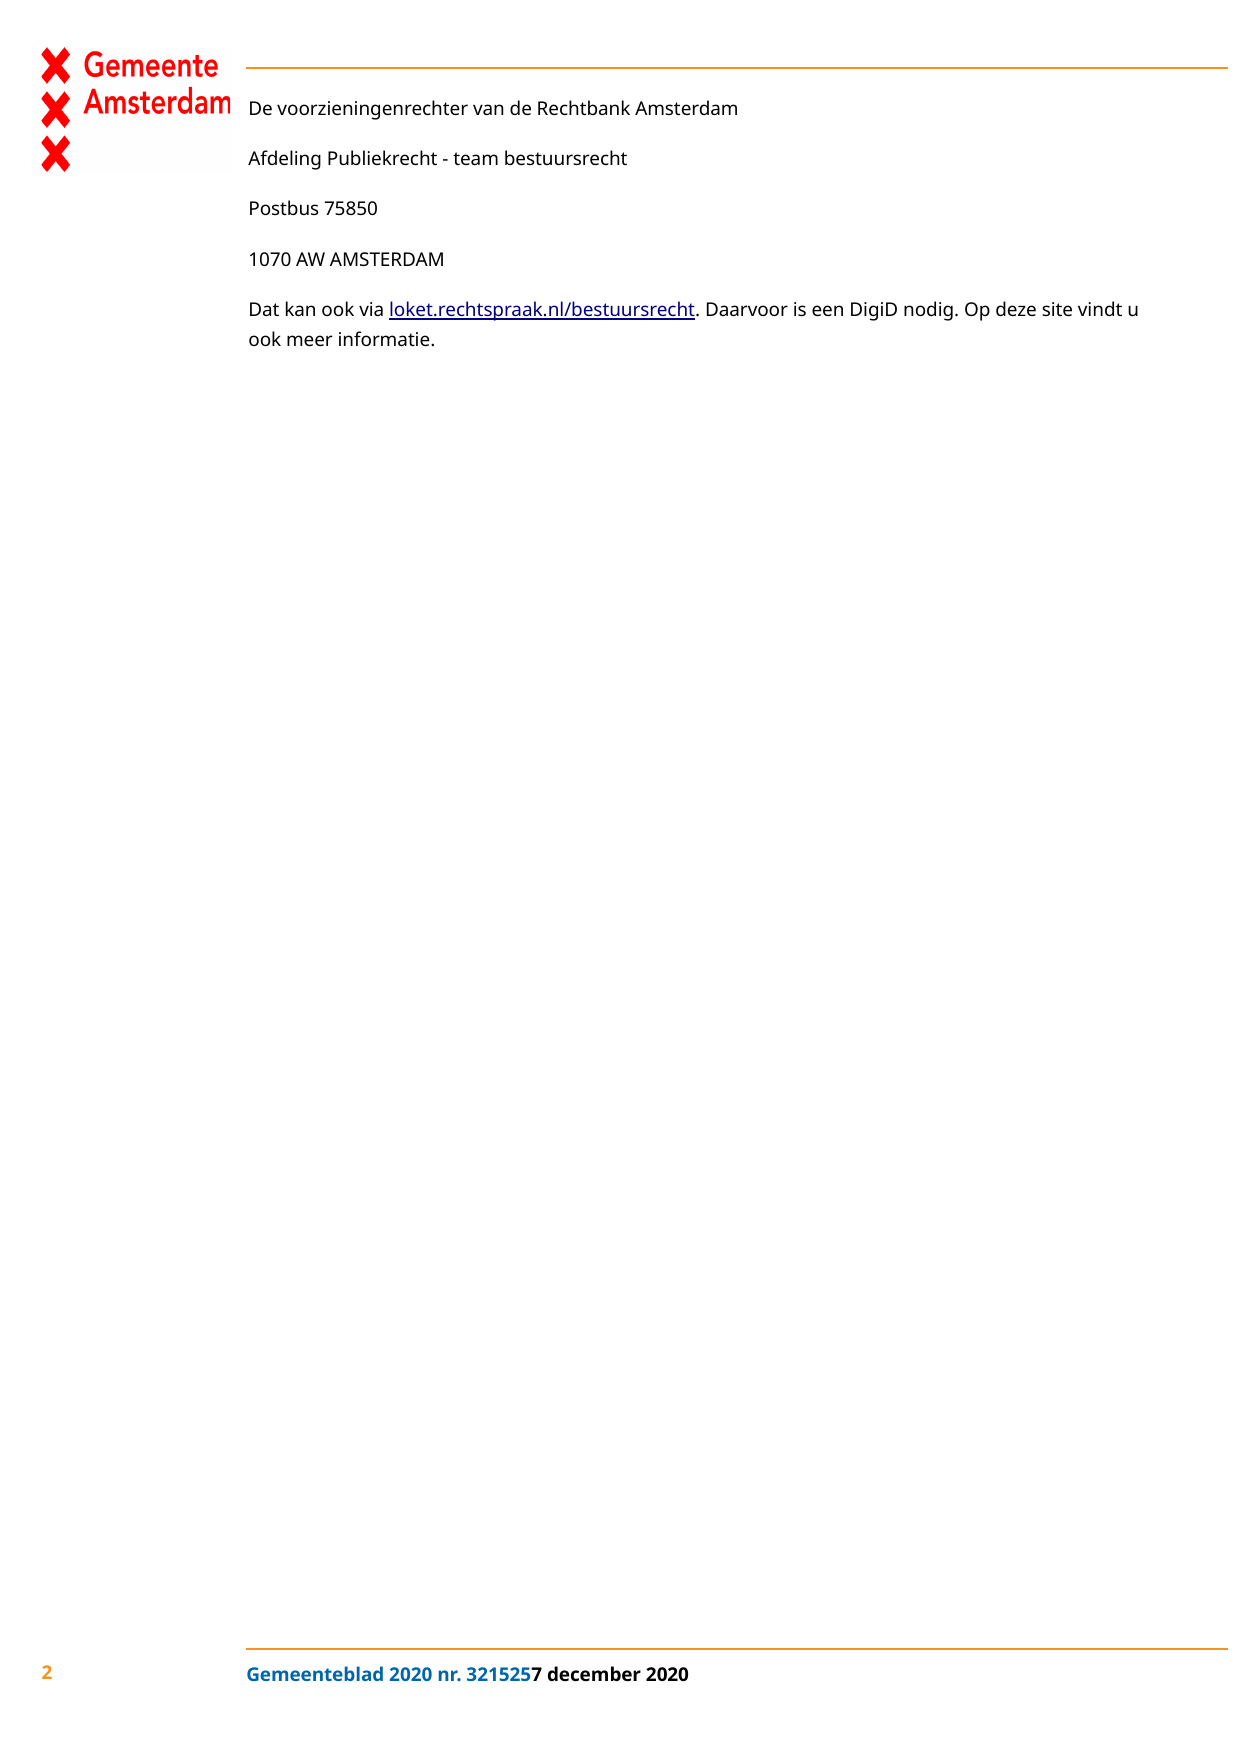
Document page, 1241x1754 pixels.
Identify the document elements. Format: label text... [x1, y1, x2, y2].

text De voorzieningenrechter van de Rechtbank Amsterdam [248, 95, 1152, 121]
text Dat kan ook via loket.rechtspraak.nl/bestuursrecht. Daarvoor is een DigiD nodig. Op deze site vindt u ook meer informatie. [248, 296, 1152, 352]
text Afdeling Publiekrecht - team bestuursrecht [248, 145, 1152, 171]
text Postbus 75850 [248, 196, 1152, 221]
picture [41, 47, 231, 172]
text 1070 AW AMSTERDAM [248, 246, 1152, 272]
